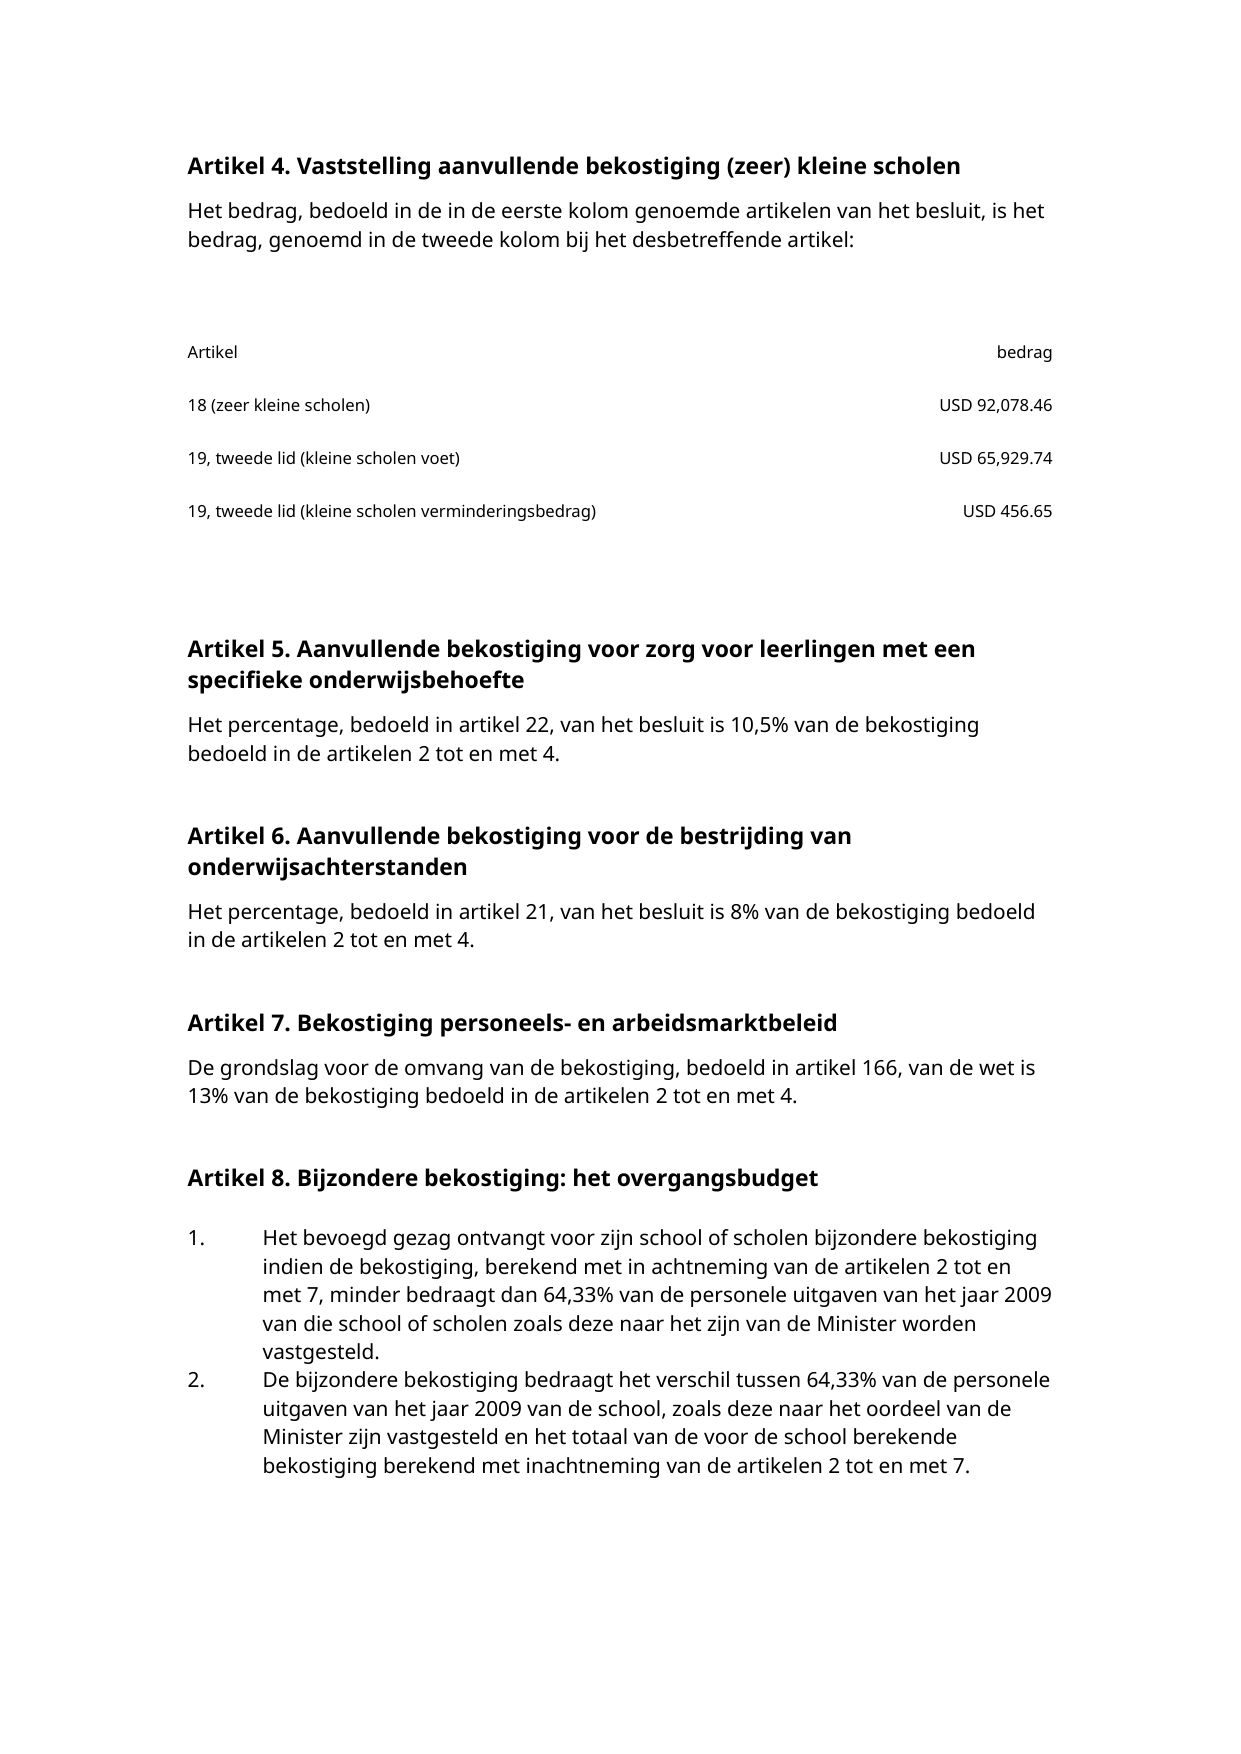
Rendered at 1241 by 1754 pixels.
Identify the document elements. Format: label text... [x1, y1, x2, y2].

subtitle Artikel 6. Aanvullende bekostiging voor de bestrijding van onderwijsachterstanden [187, 820, 1053, 882]
table_cell USD 92,078.46 [845, 394, 1053, 446]
text Het bedrag, bedoeld in de in de eerste kolom genoemde artikelen van het besluit, is het bedrag, genoemd in de tweede kolom bij het desbetreffende artikel: [187, 196, 1053, 253]
table_header Artikel [188, 341, 845, 394]
text Het percentage, bedoeld in artikel 22, van het besluit is 10,5% van de bekostiging bedoeld in de artikelen 2 tot en met 4. [187, 710, 1053, 767]
table_cell 19, tweede lid (kleine scholen verminderingsbedrag) [188, 499, 845, 552]
list Het bevoegd gezag ontvangt voor zijn school of scholen bijzondere bekostiging indien de bekostiging, berekend met in achtneming van de artikelen 2 tot en met 7, minder bedraagt dan 64,33% van de personele uitgaven van het jaar 2009 van die school of scholen zoals deze naar het zijn van de Minister worden vastgesteld. [187, 1223, 1053, 1366]
list De bijzondere bekostiging bedraagt het verschil tussen 64,33% van de personele uitgaven van het jaar 2009 van de school, zoals deze naar het oordeel van de Minister zijn vastgesteld en het totaal van de voor de school berekende bekostiging berekend met inachtneming van de artikelen 2 tot en met 7. [187, 1366, 1053, 1479]
table_cell USD 65,929.74 [845, 446, 1053, 499]
subtitle Artikel 7. Bekostiging personeels- en arbeidsmarktbeleid [187, 1007, 1053, 1038]
table_header bedrag [845, 341, 1053, 394]
text Het percentage, bedoeld in artikel 21, van het besluit is 8% van de bekostiging bedoeld in de artikelen 2 tot en met 4. [187, 897, 1053, 954]
table_cell 18 (zeer kleine scholen) [188, 394, 845, 446]
text De grondslag voor de omvang van de bekostiging, bedoeld in artikel 166, van de wet is 13% van de bekostiging bedoeld in de artikelen 2 tot en met 4. [187, 1053, 1053, 1110]
table_cell USD 456.65 [845, 499, 1053, 552]
subtitle Artikel 5. Aanvullende bekostiging voor zorg voor leerlingen met een specifieke onderwijsbehoefte [187, 633, 1053, 695]
subtitle Artikel 4. Vaststelling aanvullende bekostiging (zeer) kleine scholen [187, 150, 1053, 181]
table_cell 19, tweede lid (kleine scholen voet) [188, 446, 845, 499]
subtitle Artikel 8. Bijzondere bekostiging: het overgangsbudget [187, 1162, 1053, 1193]
